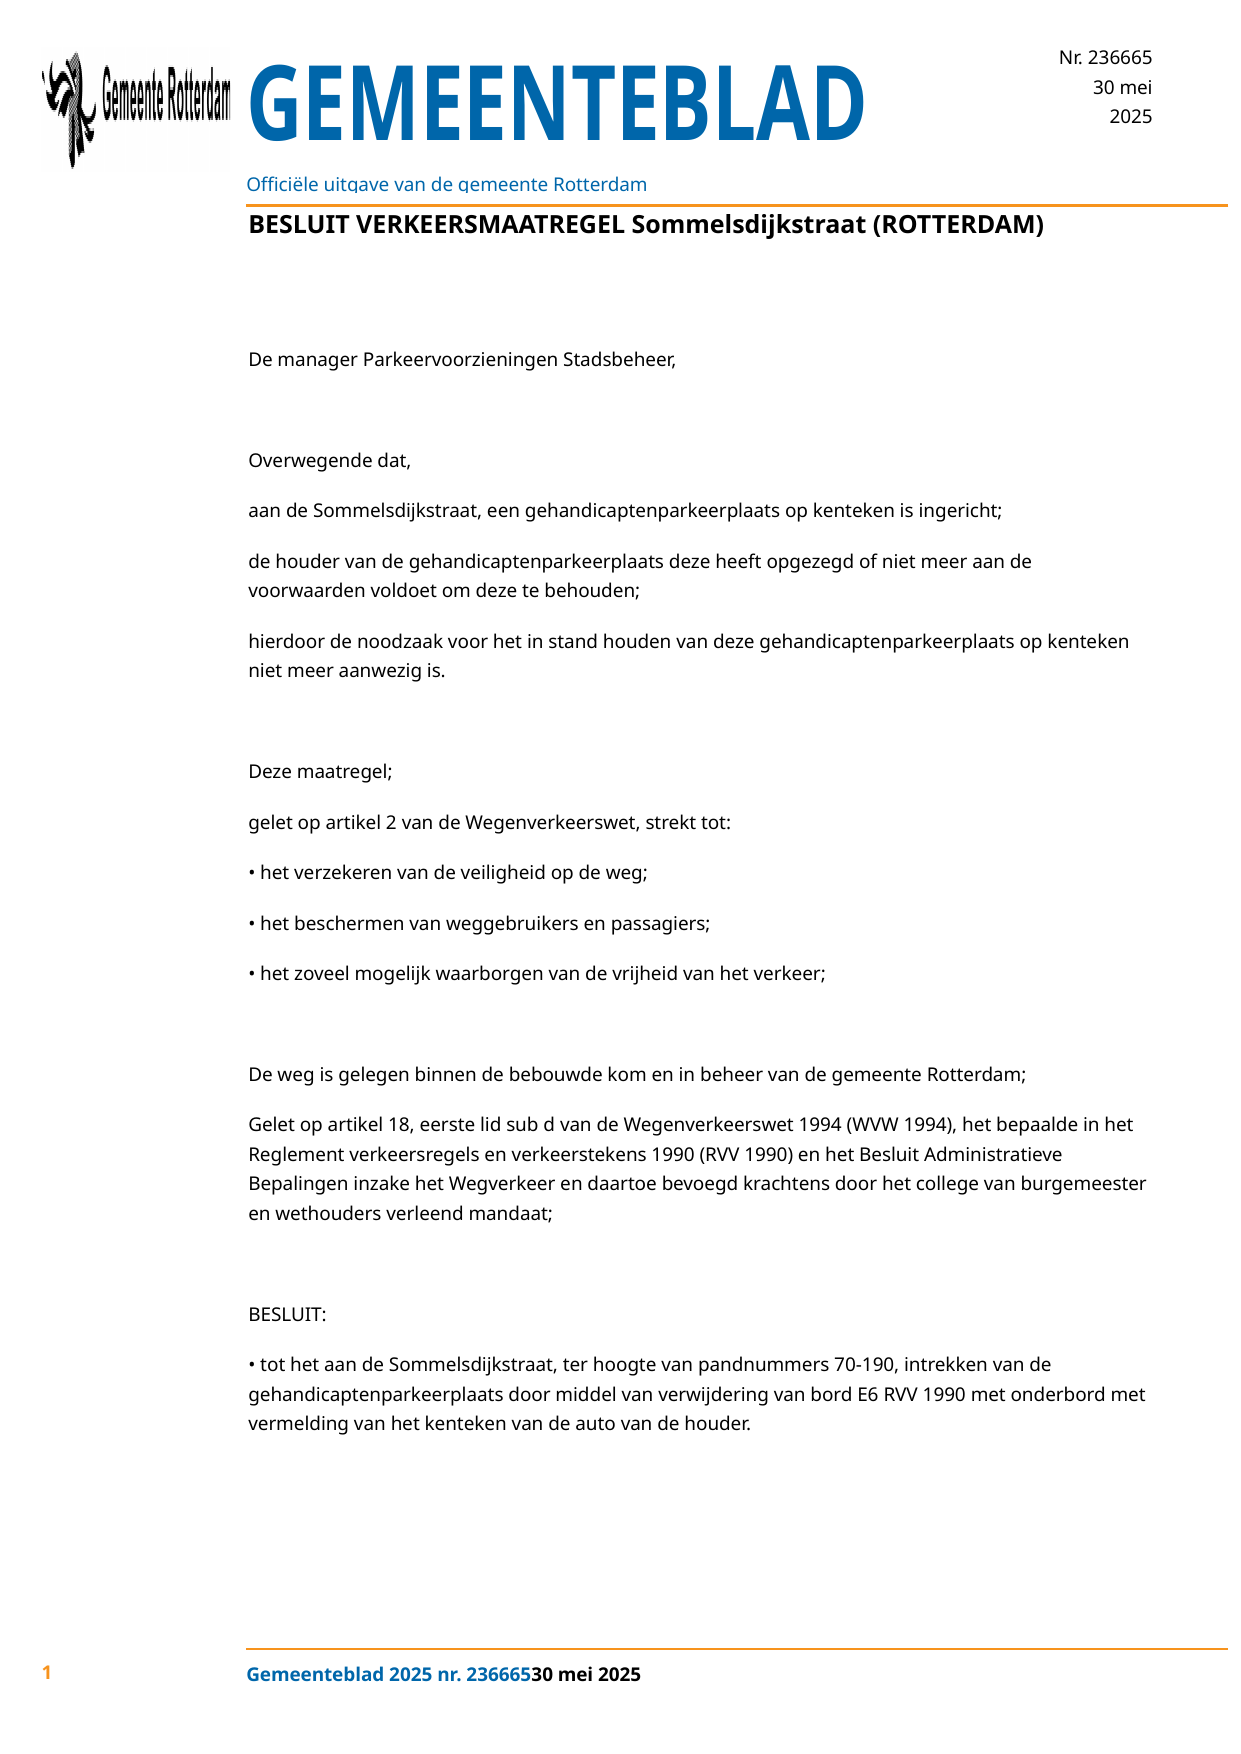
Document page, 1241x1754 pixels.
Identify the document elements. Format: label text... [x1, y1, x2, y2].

text Overwegende dat, [248, 447, 1152, 473]
text • het beschermen van weggebruikers en passagiers; [248, 910, 1152, 936]
text • het verzekeren van de veiligheid op de weg; [248, 859, 1152, 885]
text hierdoor de noodzaak voor het in stand houden van deze gehandicaptenparkeerplaats op kenteken niet meer aanwezig is. [248, 628, 1152, 683]
text De manager Parkeervoorzieningen Stadsbeheer, [248, 346, 1152, 372]
text • het zoveel mogelijk waarborgen van de vrijheid van het verkeer; [248, 960, 1152, 986]
text de houder van de gehandicaptenparkeerplaats deze heeft opgezegd of niet meer aan de voorwaarden voldoet om deze te behouden; [248, 548, 1152, 603]
text gelet op artikel 2 van de Wegenverkeerswet, strekt tot: [248, 809, 1152, 835]
text • tot het aan de Sommelsdijkstraat, ter hoogte van pandnummers 70-190, intrekken van de gehandicaptenparkeerplaats door middel van verwijdering van bord E6 RVV 1990 met onderbord met vermelding van het kenteken van de auto van de houder. [248, 1351, 1152, 1436]
text aan de Sommelsdijkstraat, een gehandicaptenparkeerplaats op kenteken is ingericht; [248, 498, 1152, 523]
text BESLUIT: [248, 1301, 1152, 1327]
text Deze maatregel; [248, 758, 1152, 784]
text De weg is gelegen binnen de bebouwde kom en in beheer van de gemeente Rotterdam; [248, 1061, 1152, 1087]
text Gelet op artikel 18, eerste lid sub d van de Wegenverkeerswet 1994 (WVW 1994), het bepaalde in het Reglement verkeersregels en verkeerstekens 1990 (RVV 1990) en het Besluit Administratieve Bepalingen inzake het Wegverkeer en daartoe bevoegd krachtens door het college van burgemeester en wethouders verleend mandaat; [248, 1111, 1152, 1226]
text BESLUIT VERKEERSMAATREGEL Sommelsdijkstraat (ROTTERDAM) [248, 207, 1152, 241]
picture [41, 47, 231, 172]
